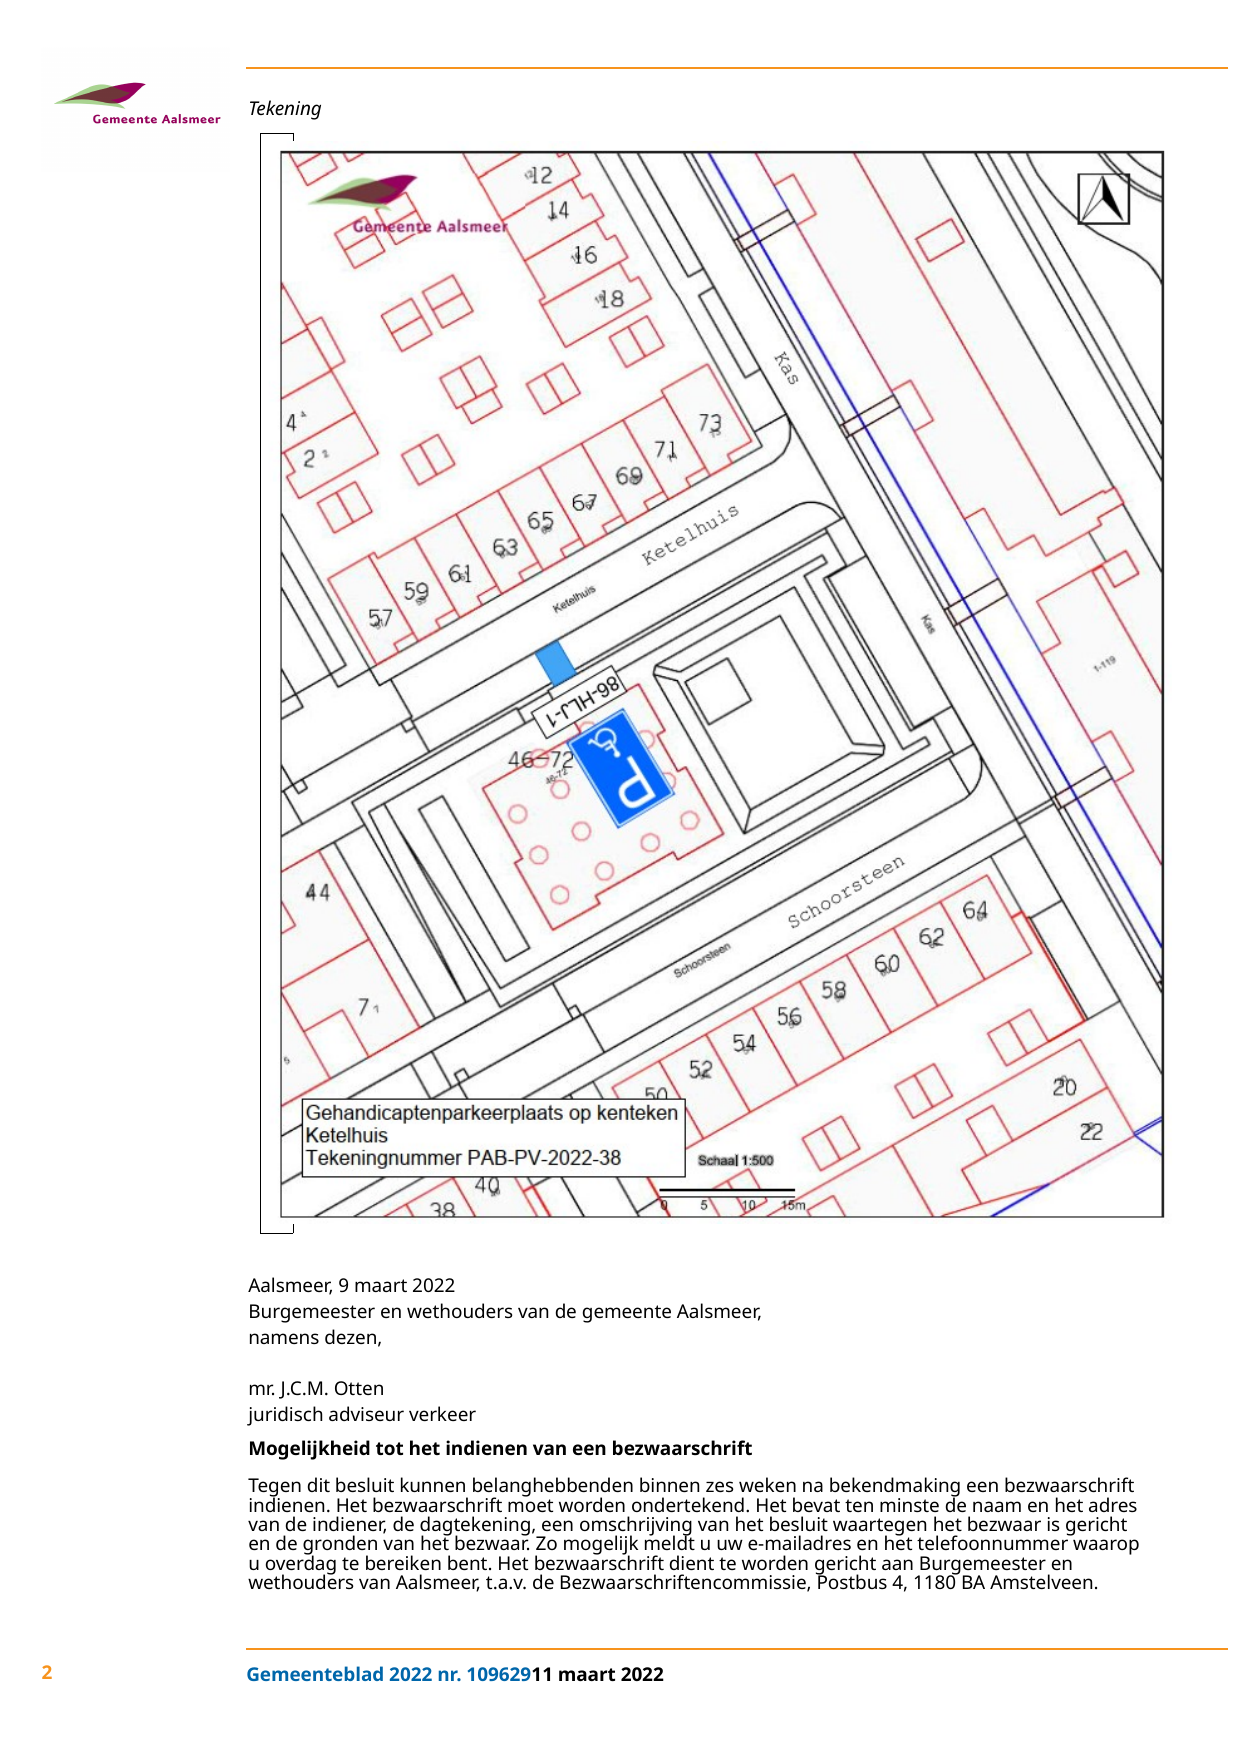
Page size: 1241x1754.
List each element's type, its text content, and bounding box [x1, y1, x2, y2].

text Aalsmeer, 9 maart 2022 [248, 1272, 1152, 1298]
picture [268, 141, 1173, 1224]
picture [41, 47, 231, 172]
text Mogelijkheid tot het indienen van een bezwaarschrift [248, 1440, 1152, 1460]
text Tekening [248, 95, 1152, 121]
text Burgemeester en wethouders van de gemeente Aalsmeer, [248, 1298, 1152, 1324]
text mr. J.C.M. Otten [248, 1375, 1152, 1401]
text Tegen dit besluit kunnen belanghebbenden binnen zes weken na bekendmaking een bezwaarschrift indienen. Het bezwaarschrift moet worden ondertekend. Het bevat ten minste de naam en het adres van de indiener, de dagtekening, een omschrijving van het besluit waartegen het bezwaar is gericht en de gronden van het bezwaar. Zo mogelijk meldt u uw e-mailadres en het telefoonnummer waarop u overdag te bereiken bent. Het bezwaarschrift dient te worden gericht aan Burgemeester en wethouders van Aalsmeer, t.a.v. de Bezwaarschriftencommissie, Postbus 4, 1180 BA Amstelveen. [248, 1477, 1152, 1593]
text juridisch adviseur verkeer [248, 1401, 1152, 1427]
text namens dezen, [248, 1324, 1152, 1349]
